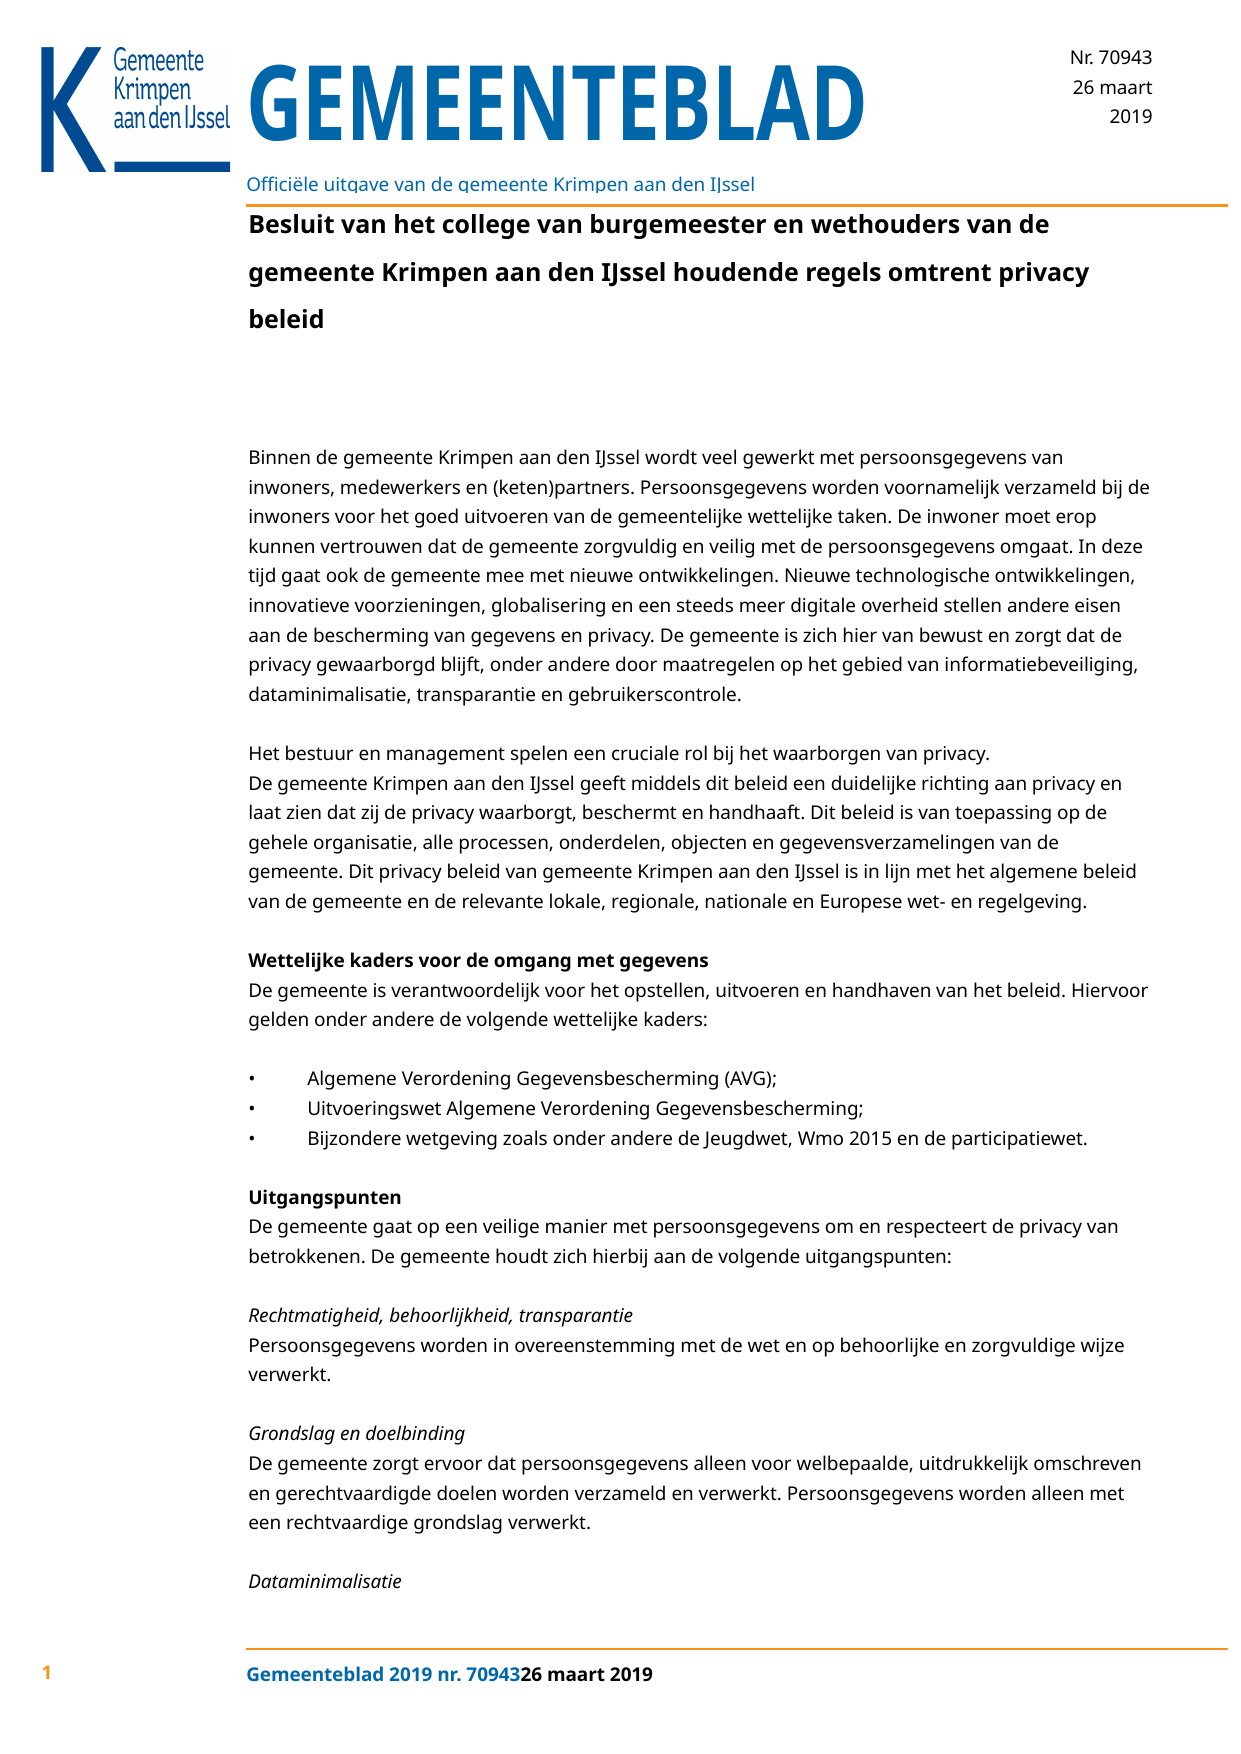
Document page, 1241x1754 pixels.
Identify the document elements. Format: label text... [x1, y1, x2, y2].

text De gemeente is verantwoordelijk voor het opstellen, uitvoeren en handhaven van het beleid. Hiervoor gelden onder andere de volgende wettelijke kaders: [248, 977, 1152, 1032]
text Grondslag en doelbinding [248, 1421, 1152, 1446]
text De gemeente zorgt ervoor dat persoonsgegevens alleen voor welbepaalde, uitdrukkelijk omschreven en gerechtvaardigde doelen worden verzameld en verwerkt. Persoonsgegevens worden alleen met een rechtvaardige grondslag verwerkt. [248, 1450, 1152, 1535]
text Rechtmatigheid, behoorlijkheid, transparantie [248, 1302, 1152, 1328]
text Dataminimalisatie [248, 1568, 1152, 1594]
text Binnen de gemeente Krimpen aan den IJssel wordt veel gewerkt met persoonsgegevens van inwoners, medewerkers en (keten)partners. Persoonsgegevens worden voornamelijk verzameld bij de inwoners voor het goed uitvoeren van de gemeentelijke wettelijke taken. De inwoner moet erop kunnen vertrouwen dat de gemeente zorgvuldig en veilig met de persoonsgegevens omgaat. In deze tijd gaat ook de gemeente mee met nieuwe ontwikkelingen. Nieuwe technologische ontwikkelingen, innovatieve voorzieningen, globalisering en een steeds meer digitale overheid stellen andere eisen aan de bescherming van gegevens en privacy. De gemeente is zich hier van bewust en zorgt dat de privacy gewaarborgd blijft, onder andere door maatregelen op het gebied van informatiebeveiliging, dataminimalisatie, transparantie en gebruikerscontrole. [248, 444, 1152, 707]
list Bijzondere wetgeving zoals onder andere de Jeugdwet, Wmo 2015 en de participatiewet. [248, 1125, 1152, 1151]
list Uitvoeringswet Algemene Verordening Gegevensbescherming; [248, 1095, 1152, 1121]
text De gemeente Krimpen aan den IJssel geeft middels dit beleid een duidelijke richting aan privacy en laat zien dat zij de privacy waarborgt, beschermt en handhaaft. Dit beleid is van toepassing op de gehele organisatie, alle processen, onderdelen, objecten en gegevensverzamelingen van de gemeente. Dit privacy beleid van gemeente Krimpen aan den IJssel is in lijn met het algemene beleid van de gemeente en de relevante lokale, regionale, nationale en Europese wet- en regelgeving. [248, 770, 1152, 914]
list Algemene Verordening Gegevensbescherming (AVG); [248, 1066, 1152, 1091]
text Besluit van het college van burgemeester en wethouders van de gemeente Krimpen aan den IJssel houdende regels omtrent privacy beleid [248, 207, 1152, 336]
text Persoonsgegevens worden in overeenstemming met de wet en op behoorlijke en zorgvuldige wijze verwerkt. [248, 1332, 1152, 1387]
text Het bestuur en management spelen een cruciale rol bij het waarborgen van privacy. [248, 740, 1152, 766]
text Wettelijke kaders voor de omgang met gegevens [248, 947, 1152, 973]
text Uitgangspunten [248, 1184, 1152, 1210]
picture [41, 47, 231, 172]
text De gemeente gaat op een veilige manier met persoonsgegevens om en respecteert de privacy van betrokkenen. De gemeente houdt zich hierbij aan de volgende uitgangspunten: [248, 1213, 1152, 1269]
